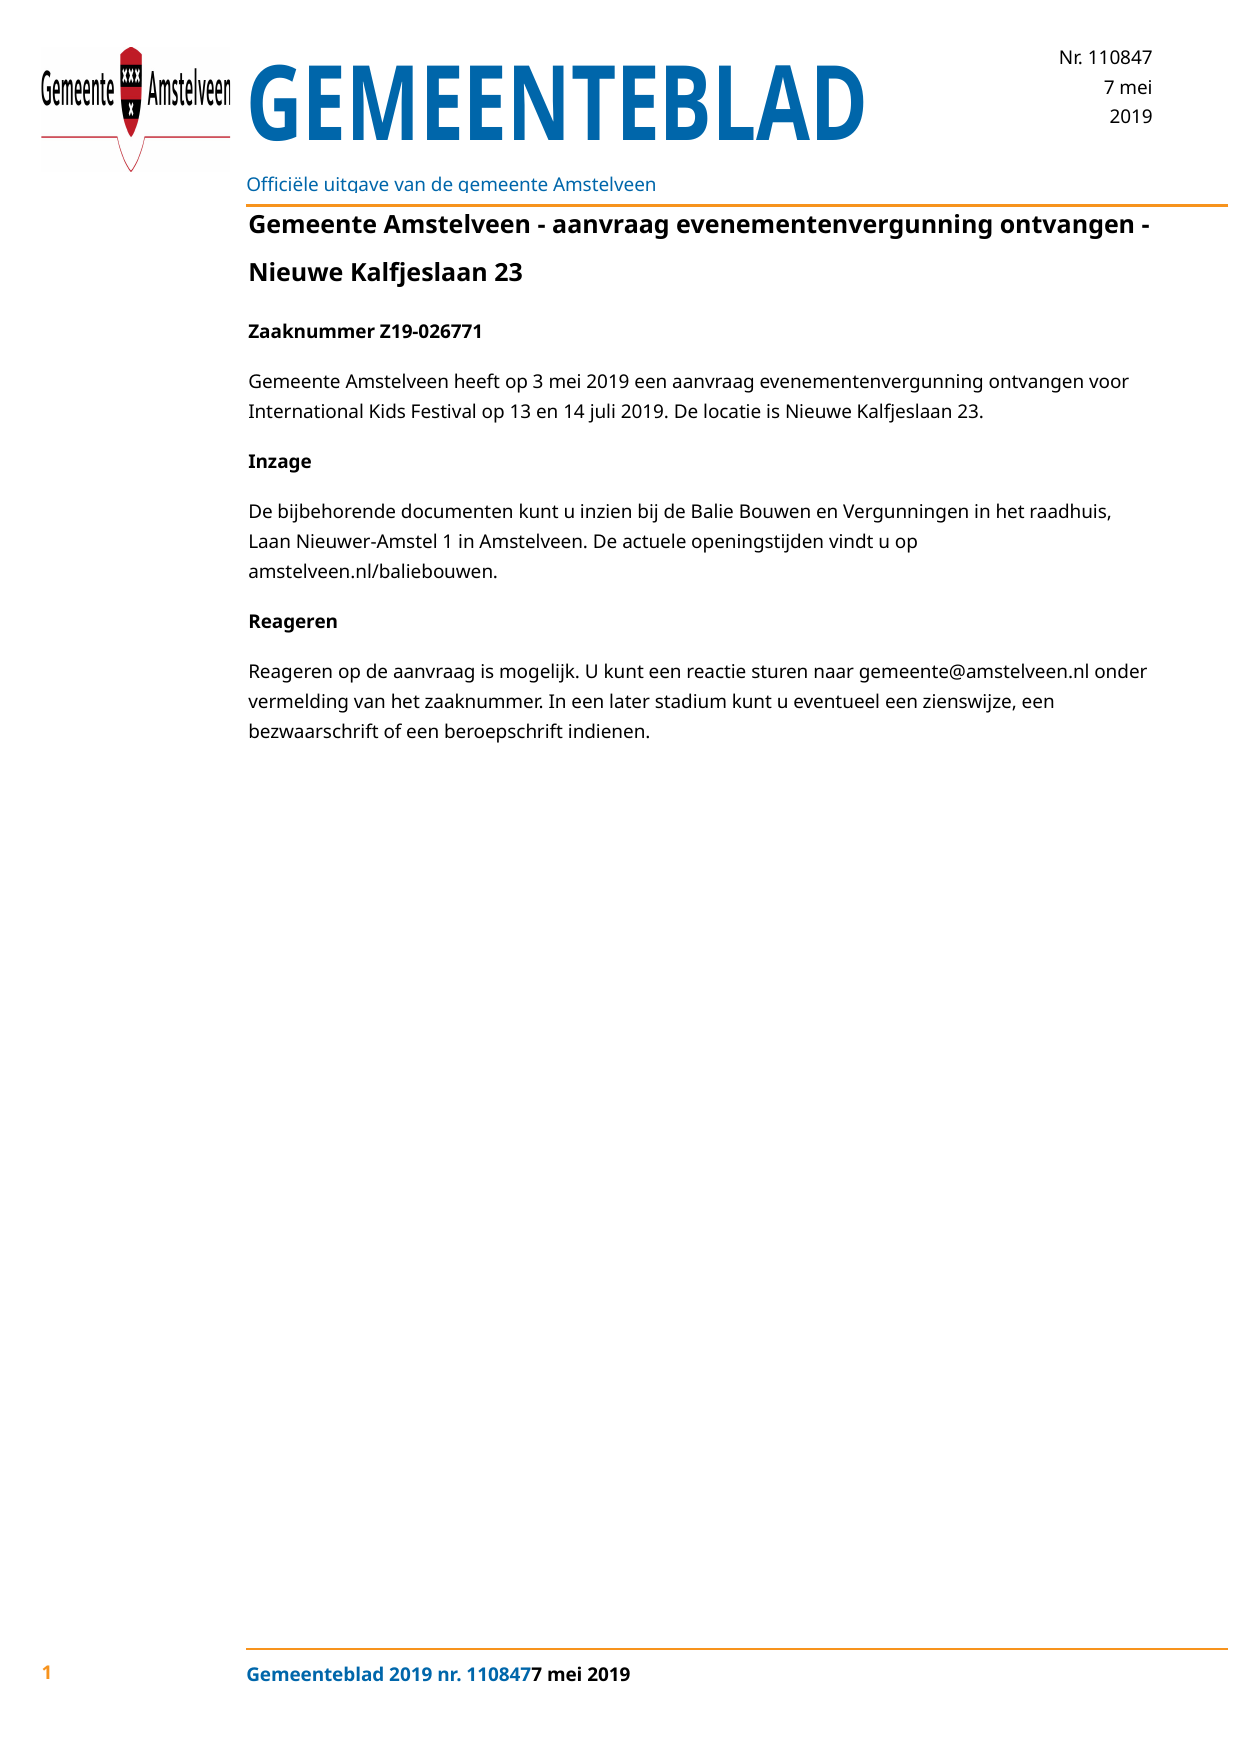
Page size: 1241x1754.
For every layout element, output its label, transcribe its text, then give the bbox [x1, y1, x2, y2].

text Reageren op de aanvraag is mogelijk. U kunt een reactie sturen naar gemeente@amstelveen.nl onder vermelding van het zaaknummer. In een later stadium kunt u eventueel een zienswijze, een bezwaarschrift of een beroepschrift indienen. [248, 659, 1152, 744]
text Gemeente Amstelveen heeft op 3 mei 2019 een aanvraag evenementenvergunning ontvangen voor International Kids Festival op 13 en 14 juli 2019. De locatie is Nieuwe Kalfjeslaan 23. [248, 368, 1152, 424]
text Gemeente Amstelveen - aanvraag evenementenvergunning ontvangen - Nieuwe Kalfjeslaan 23 [248, 207, 1152, 288]
picture [41, 47, 231, 172]
text De bijbehorende documenten kunt u inzien bij de Balie Bouwen en Vergunningen in het raadhuis, Laan Nieuwer-Amstel 1 in Amstelveen. De actuele openingstijden vindt u op amstelveen.nl/baliebouwen. [248, 499, 1152, 584]
text Zaaknummer Z19-026771 [248, 318, 1152, 344]
text Inzage [248, 448, 1152, 474]
text Reageren [248, 608, 1152, 634]
